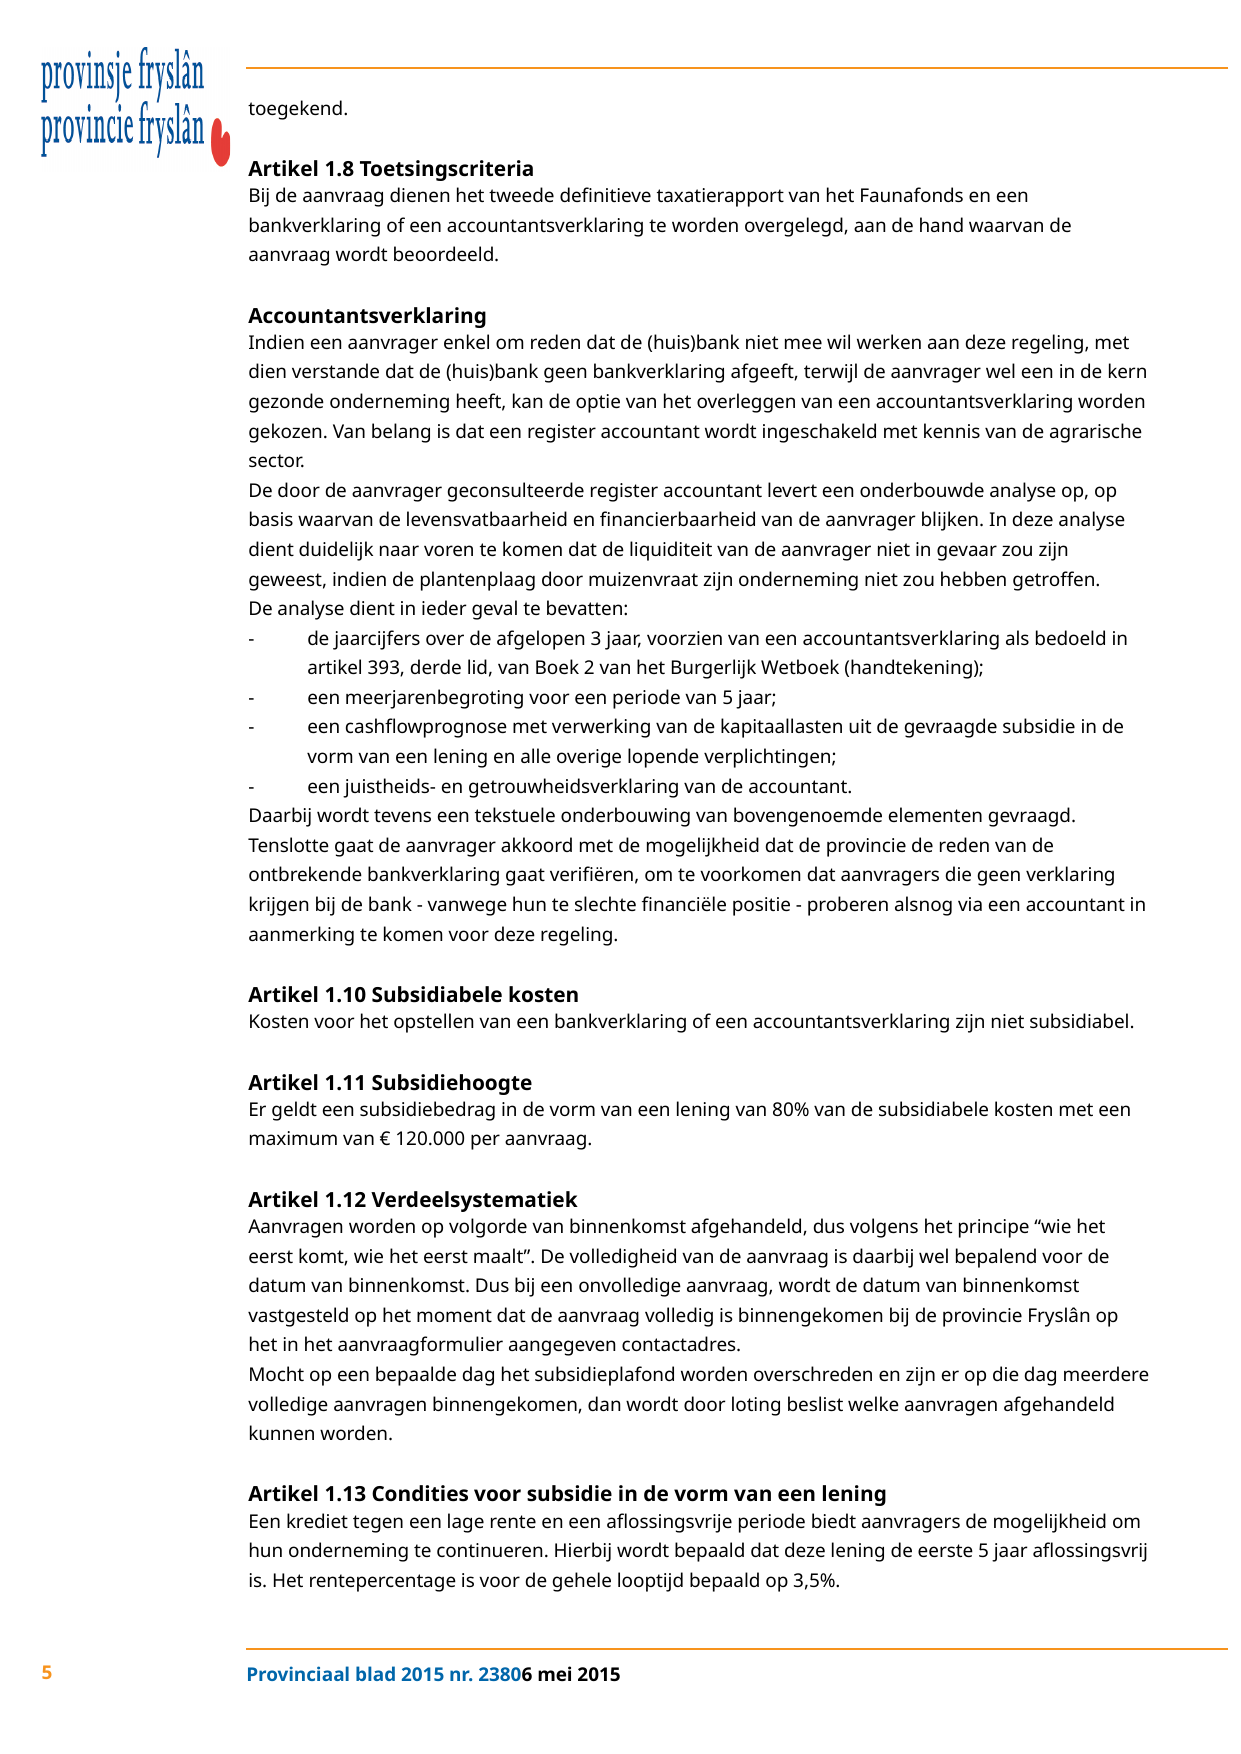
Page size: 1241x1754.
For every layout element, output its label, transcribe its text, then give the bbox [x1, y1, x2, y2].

text Daarbij wordt tevens een tekstuele onderbouwing van bovengenoemde elementen gevraagd. Tenslotte gaat de aanvrager akkoord met de mogelijkheid dat de provincie de reden van de ontbrekende bankverklaring gaat verifiëren, om te voorkomen dat aanvragers die geen verklaring krijgen bij de bank - vanwege hun te slechte financiële positie - proberen alsnog via een accountant in aanmerking te komen voor deze regeling. [248, 802, 1152, 947]
list een meerjarenbegroting voor een periode van 5 jaar; [248, 684, 1152, 710]
list de jaarcijfers over de afgelopen 3 jaar, voorzien van een accountantsverklaring als bedoeld in artikel 393, derde lid, van Boek 2 van het Burgerlijk Wetboek (handtekening); [248, 625, 1152, 680]
text Artikel 1.8 Toetsingscriteria [248, 154, 1152, 182]
text Artikel 1.11 Subsidiehoogte [248, 1068, 1152, 1096]
text De door de aanvrager geconsulteerde register accountant levert een onderbouwde analyse op, op basis waarvan de levensvatbaarheid en financierbaarheid van de aanvrager blijken. In deze analyse dient duidelijk naar voren te komen dat de liquiditeit van de aanvrager niet in gevaar zou zijn geweest, indien de plantenplaag door muizenvraat zijn onderneming niet zou hebben getroffen. [248, 477, 1152, 592]
text Artikel 1.12 Verdeelsystematiek [248, 1185, 1152, 1213]
text Bij de aanvraag dienen het tweede definitieve taxatierapport van het Faunafonds en een bankverklaring of een accountantsverklaring te worden overgelegd, aan de hand waarvan de aanvraag wordt beoordeeld. [248, 182, 1152, 267]
text Mocht op een bepaalde dag het subsidieplafond worden overschreden en zijn er op die dag meerdere volledige aanvragen binnengekomen, dan wordt door loting beslist welke aanvragen afgehandeld kunnen worden. [248, 1361, 1152, 1446]
text toegekend. [248, 95, 1152, 121]
list een cashflowprognose met verwerking van de kapitaallasten uit de gevraagde subsidie in de vorm van een lening en alle overige lopende verplichtingen; [248, 714, 1152, 769]
text Kosten voor het opstellen van een bankverklaring of een accountantsverklaring zijn niet subsidiabel. [248, 1008, 1152, 1034]
text Er geldt een subsidiebedrag in de vorm van een lening van 80% van de subsidiabele kosten met een maximum van € 120.000 per aanvraag. [248, 1096, 1152, 1151]
text Aanvragen worden op volgorde van binnenkomst afgehandeld, dus volgens het principe “wie het eerst komt, wie het eerst maalt”. De volledigheid van de aanvraag is daarbij wel bepalend voor de datum van binnenkomst. Dus bij een onvolledige aanvraag, wordt de datum van binnenkomst vastgesteld op het moment dat de aanvraag volledig is binnengekomen bij de provincie Fryslân op het in het aanvraagformulier aangegeven contactadres. [248, 1213, 1152, 1357]
picture [41, 47, 231, 172]
text De analyse dient in ieder geval te bevatten: [248, 595, 1152, 621]
text Artikel 1.10 Subsidiabele kosten [248, 980, 1152, 1008]
text Een krediet tegen een lage rente en een aflossingsvrije periode biedt aanvragers de mogelijkheid om hun onderneming te continueren. Hierbij wordt bepaald dat deze lening de eerste 5 jaar aflossingsvrij is. Het rentepercentage is voor de gehele looptijd bepaald op 3,5%. [248, 1508, 1152, 1593]
text Accountantsverklaring [248, 301, 1152, 329]
text Indien een aanvrager enkel om reden dat de (huis)bank niet mee wil werken aan deze regeling, met dien verstande dat de (huis)bank geen bankverklaring afgeeft, terwijl de aanvrager wel een in de kern gezonde onderneming heeft, kan de optie van het overleggen van een accountantsverklaring worden gekozen. Van belang is dat een register accountant wordt ingeschakeld met kennis van de agrarische sector. [248, 329, 1152, 473]
list een juistheids- en getrouwheidsverklaring van de accountant. [248, 773, 1152, 799]
text Artikel 1.13 Condities voor subsidie in de vorm van een lening [248, 1479, 1152, 1508]
